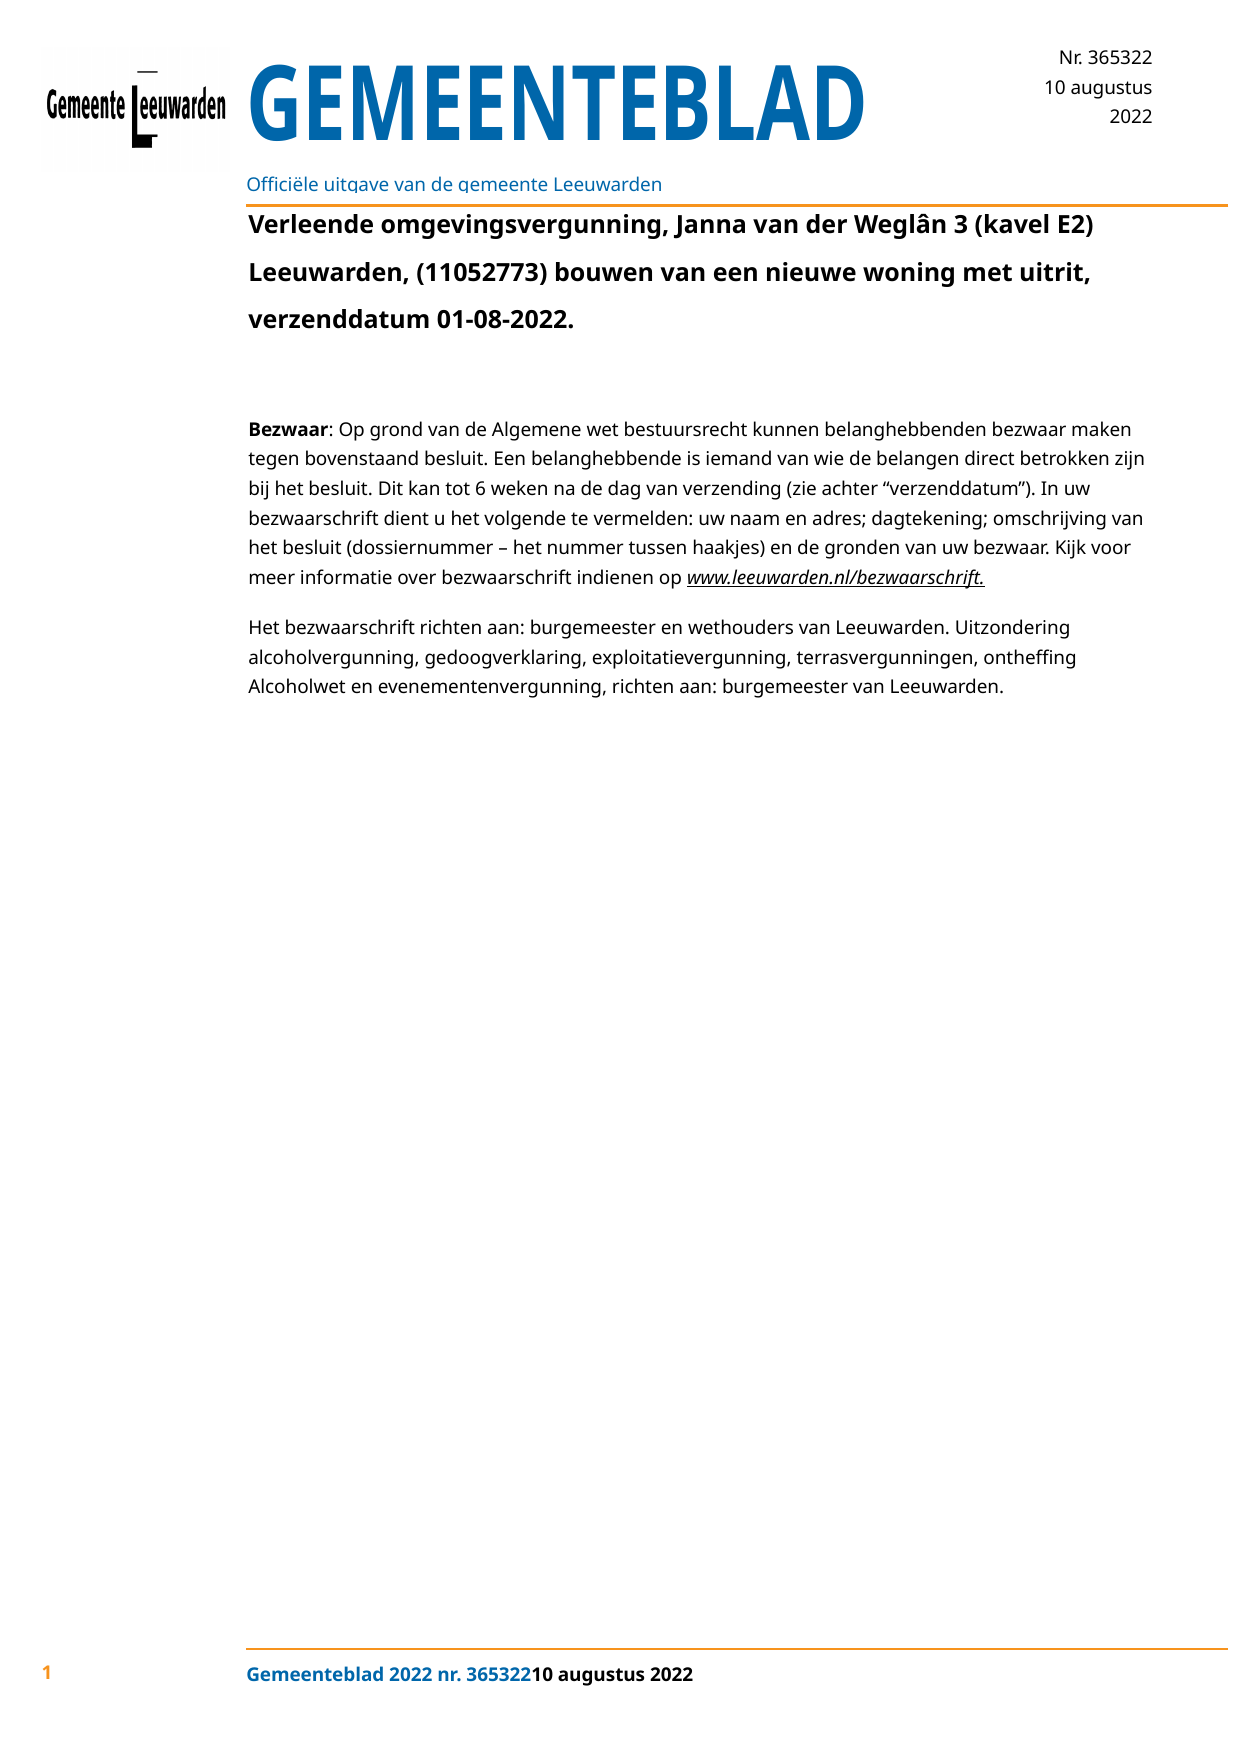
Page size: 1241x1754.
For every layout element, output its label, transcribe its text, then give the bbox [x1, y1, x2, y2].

picture [41, 47, 231, 172]
text Het bezwaarschrift richten aan: burgemeester en wethouders van Leeuwarden. Uitzondering alcoholvergunning, gedoogverklaring, exploitatievergunning, terrasvergunningen, ontheffing Alcoholwet en evenementenvergunning, richten aan: burgemeester van Leeuwarden. [248, 614, 1152, 699]
text Bezwaar: Op grond van de Algemene wet bestuursrecht kunnen belanghebbenden bezwaar maken tegen bovenstaand besluit. Een belanghebbende is iemand van wie de belangen direct betrokken zijn bij het besluit. Dit kan tot 6 weken na de dag van verzending (zie achter “verzenddatum”). In uw bezwaarschrift dient u het volgende te vermelden: uw naam en adres; dagtekening; omschrijving van het besluit (dossiernummer – het nummer tussen haakjes) en de gronden van uw bezwaar. Kijk voor meer informatie over bezwaarschrift indienen op www.leeuwarden.nl/bezwaarschrift. [248, 416, 1152, 589]
text Verleende omgevingsvergunning, Janna van der Weglân 3 (kavel E2) Leeuwarden, (11052773) bouwen van een nieuwe woning met uitrit, verzenddatum 01-08-2022. [248, 207, 1152, 336]
